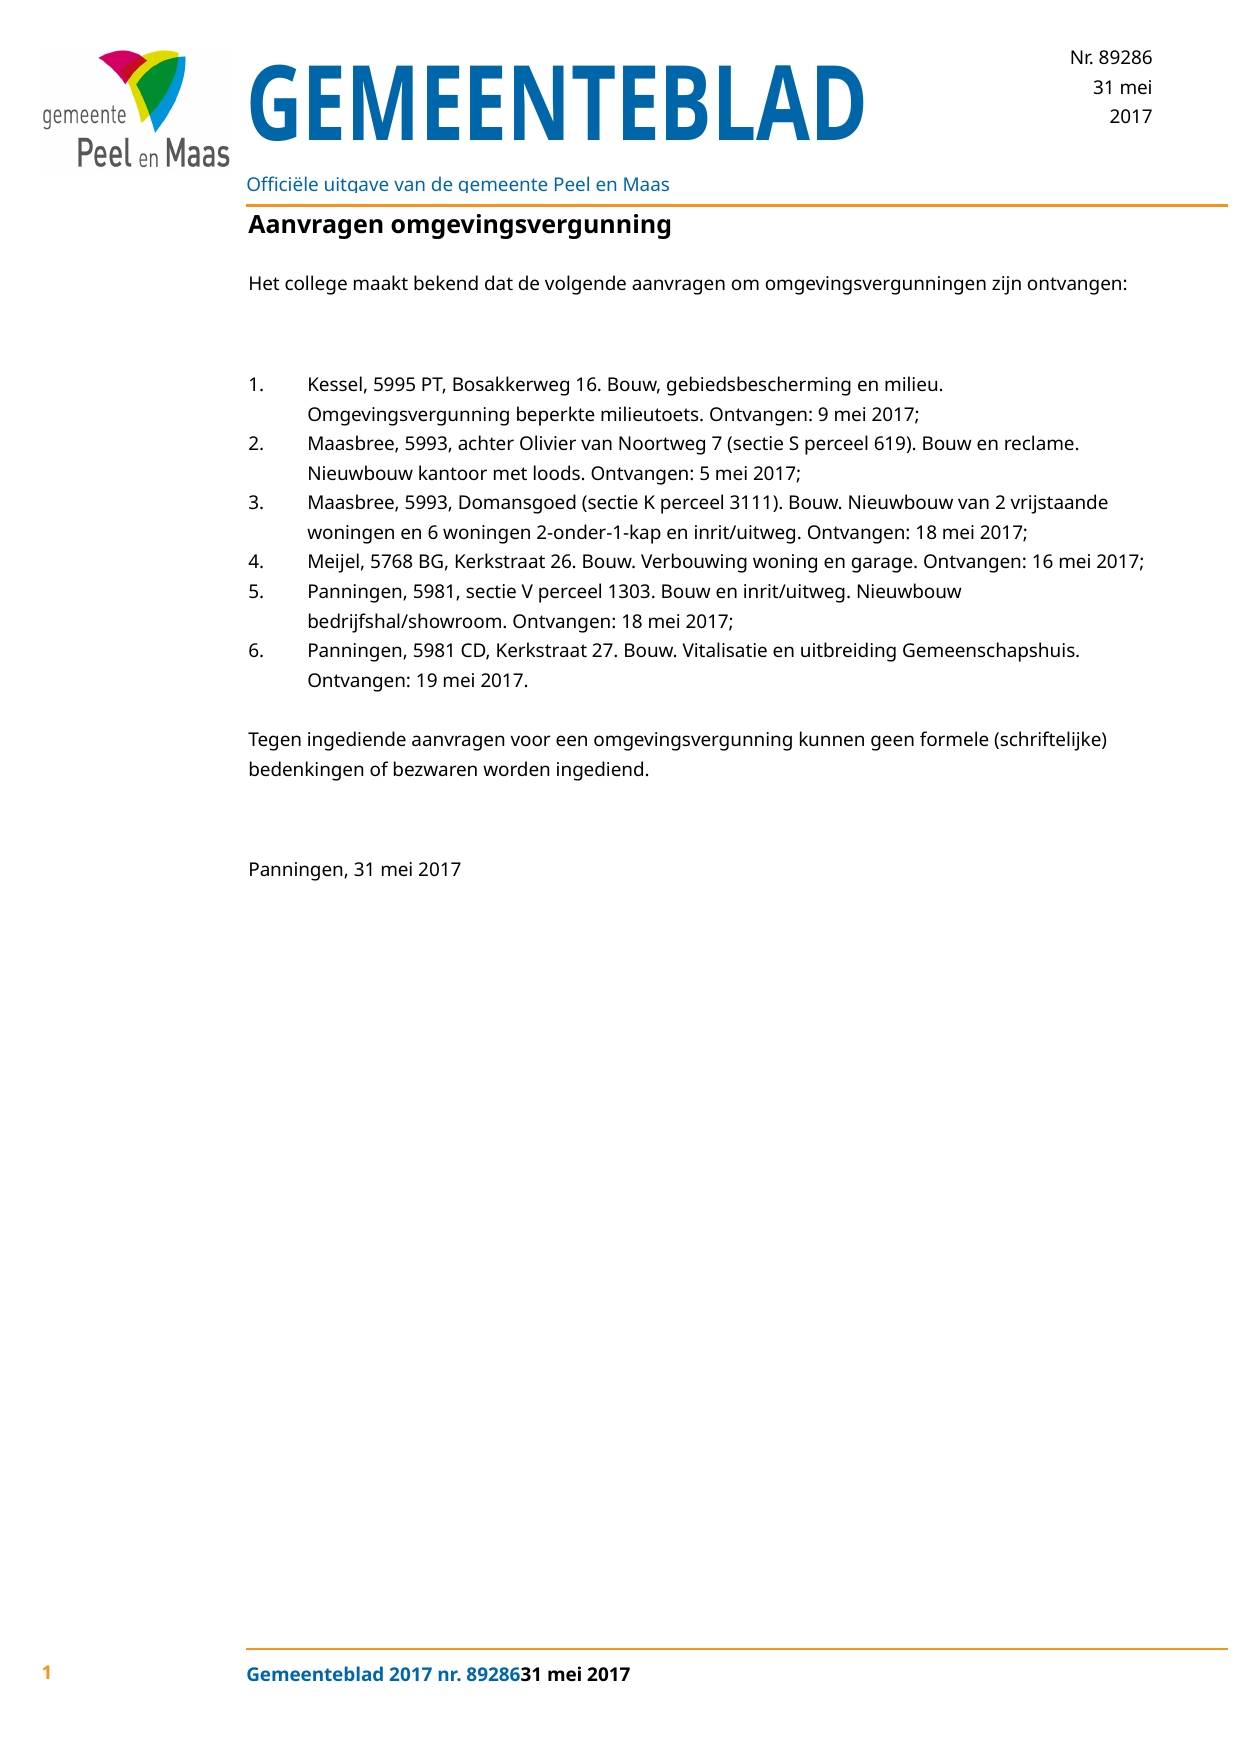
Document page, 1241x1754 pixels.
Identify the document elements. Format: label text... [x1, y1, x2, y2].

list Panningen, 5981, sectie V perceel 1303. Bouw en inrit/uitweg. Nieuwbouw bedrijfshal/showroom. Ontvangen: 18 mei 2017; [248, 578, 1152, 633]
text Het college maakt bekend dat de volgende aanvragen om omgevingsvergunningen zijn ontvangen: [248, 270, 1152, 296]
text Panningen, 31 mei 2017 [248, 857, 1152, 882]
list Maasbree, 5993, Domansgoed (sectie K perceel 3111). Bouw. Nieuwbouw van 2 vrijstaande woningen en 6 woningen 2-onder-1-kap en inrit/uitweg. Ontvangen: 18 mei 2017; [248, 489, 1152, 545]
picture [41, 47, 231, 172]
text Tegen ingediende aanvragen voor een omgevingsvergunning kunnen geen formele (schriftelijke) bedenkingen of bezwaren worden ingediend. [248, 726, 1152, 781]
text Aanvragen omgevingsvergunning [248, 207, 1152, 241]
list Panningen, 5981 CD, Kerkstraat 27. Bouw. Vitalisatie en uitbreiding Gemeenschapshuis. Ontvangen: 19 mei 2017. [248, 637, 1152, 693]
list Maasbree, 5993, achter Olivier van Noortweg 7 (sectie S perceel 619). Bouw en reclame. Nieuwbouw kantoor met loods. Ontvangen: 5 mei 2017; [248, 430, 1152, 486]
list Meijel, 5768 BG, Kerkstraat 26. Bouw. Verbouwing woning en garage. Ontvangen: 16 mei 2017; [248, 549, 1152, 574]
list Kessel, 5995 PT, Bosakkerweg 16. Bouw, gebiedsbescherming en milieu. Omgevingsvergunning beperkte milieutoets. Ontvangen: 9 mei 2017; [248, 371, 1152, 426]
